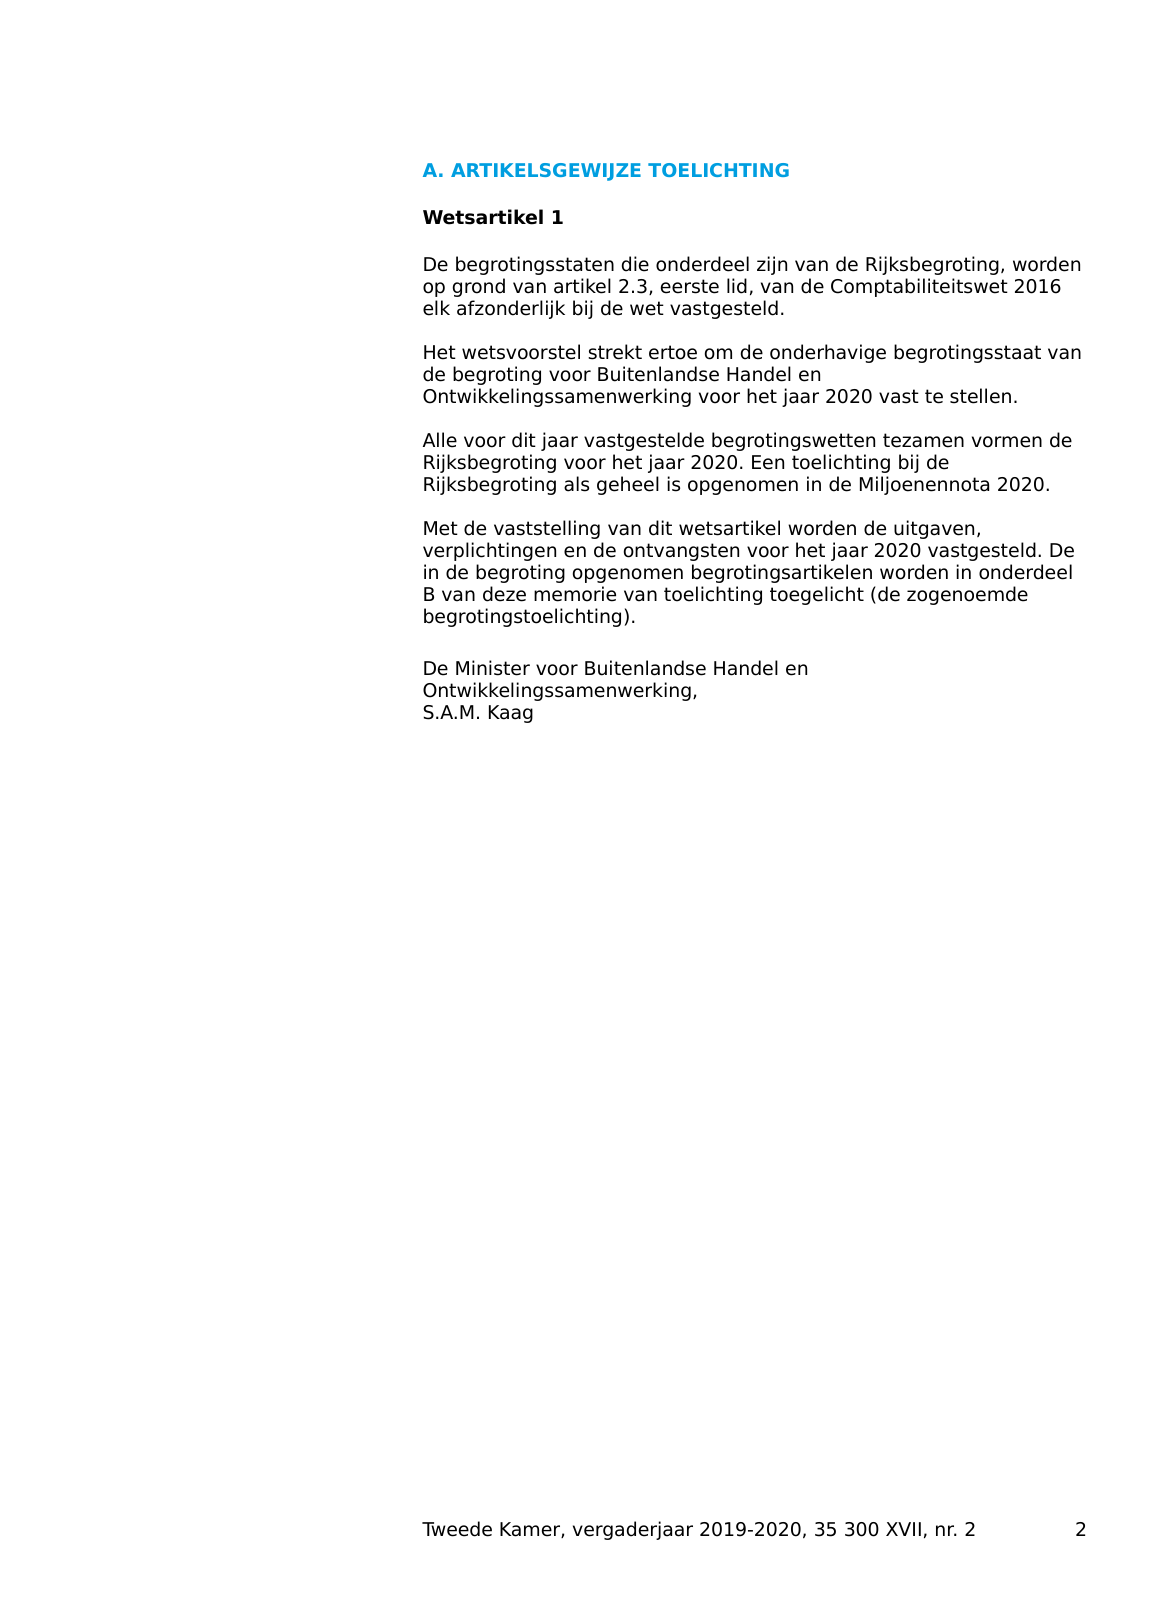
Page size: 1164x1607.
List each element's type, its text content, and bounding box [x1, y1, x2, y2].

text De begrotingsstaten die onderdeel zijn van de Rijksbegroting, worden op grond van artikel 2.3, eerste lid, van de Comptabiliteitswet 2016 elk afzonderlijk bij de wet vastgesteld. [422, 254, 1087, 320]
subtitle Wetsartikel 1 [422, 207, 1087, 229]
text De Minister voor Buitenlandse Handel en Ontwikkelingssamenwerking, S.A.M. Kaag [422, 658, 1087, 724]
text Het wetsvoorstel strekt ertoe om de onderhavige begrotingsstaat van de begroting voor Buitenlandse Handel en Ontwikkelingssamenwerking voor het jaar 2020 vast te stellen. [422, 342, 1087, 408]
text Alle voor dit jaar vastgestelde begrotingswetten tezamen vormen de Rijksbegroting voor het jaar 2020. Een toelichting bij de Rijksbegroting als geheel is opgenomen in de Miljoenennota 2020. [422, 430, 1087, 496]
text Met de vaststelling van dit wetsartikel worden de uitgaven, verplichtingen en de ontvangsten voor het jaar 2020 vastgesteld. De in de begroting opgenomen begrotingsartikelen worden in onderdeel B van deze memorie van toelichting toegelicht (de zogenoemde begrotingstoelichting). [422, 518, 1087, 628]
subtitle A. ARTIKELSGEWIJZE TOELICHTING [422, 160, 1087, 182]
